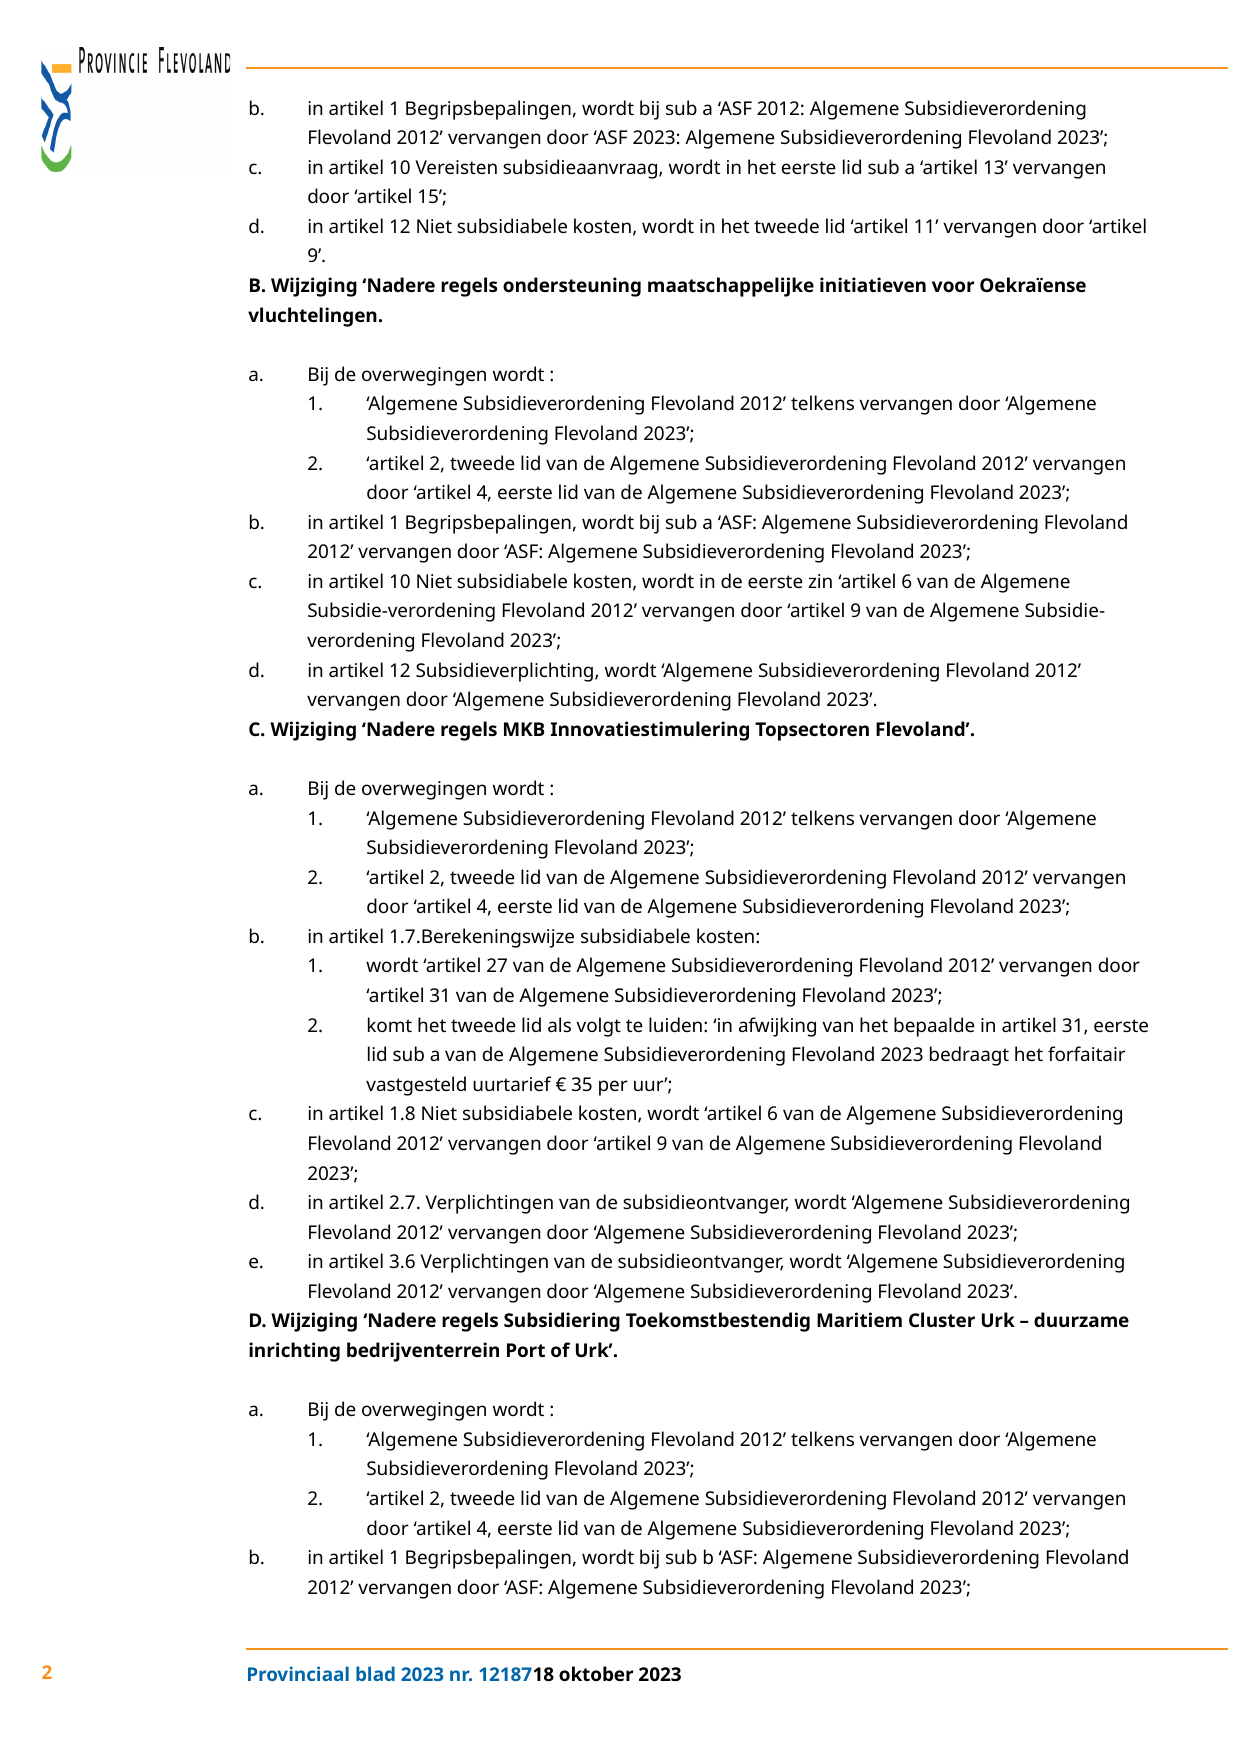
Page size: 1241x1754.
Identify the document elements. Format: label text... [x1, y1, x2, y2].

list in artikel 3.6 Verplichtingen van de subsidieontvanger, wordt ‘Algemene Subsidieverordening Flevoland 2012’ vervangen door ‘Algemene Subsidieverordening Flevoland 2023’. [248, 1248, 1152, 1304]
list in artikel 1 Begripsbepalingen, wordt bij sub a ‘ASF: Algemene Subsidieverordening Flevoland 2012’ vervangen door ‘ASF: Algemene Subsidieverordening Flevoland 2023’; [248, 509, 1152, 564]
list ‘Algemene Subsidieverordening Flevoland 2012’ telkens vervangen door ‘Algemene Subsidieverordening Flevoland 2023’; [307, 391, 1152, 446]
list in artikel 10 Vereisten subsidieaanvraag, wordt in het eerste lid sub a ‘artikel 13’ vervangen door ‘artikel 15’; [248, 154, 1152, 209]
list Bij de overwegingen wordt : [248, 361, 1152, 387]
list Bij de overwegingen wordt : [248, 775, 1152, 801]
list in artikel 12 Subsidieverplichting, wordt ‘Algemene Subsidieverordening Flevoland 2012’ vervangen door ‘Algemene Subsidieverordening Flevoland 2023’. [248, 657, 1152, 712]
picture [41, 47, 231, 172]
list ‘artikel 2, tweede lid van de Algemene Subsidieverordening Flevoland 2012’ vervangen door ‘artikel 4, eerste lid van de Algemene Subsidieverordening Flevoland 2023’; [307, 450, 1152, 505]
list ‘artikel 2, tweede lid van de Algemene Subsidieverordening Flevoland 2012’ vervangen door ‘artikel 4, eerste lid van de Algemene Subsidieverordening Flevoland 2023’; [307, 864, 1152, 919]
text C. Wijziging ‘Nadere regels MKB Innovatiestimulering Topsectoren Flevoland’. [248, 716, 1152, 742]
list wordt ‘artikel 27 van de Algemene Subsidieverordening Flevoland 2012’ vervangen door ‘artikel 31 van de Algemene Subsidieverordening Flevoland 2023’; [307, 953, 1152, 1008]
text D. Wijziging ‘Nadere regels Subsidiering Toekomstbestendig Maritiem Cluster Urk – duurzame inrichting bedrijventerrein Port of Urk’. [248, 1308, 1152, 1363]
list ‘Algemene Subsidieverordening Flevoland 2012’ telkens vervangen door ‘Algemene Subsidieverordening Flevoland 2023’; [307, 1426, 1152, 1481]
list Bij de overwegingen wordt : [248, 1396, 1152, 1422]
list in artikel 1.7.Berekeningswijze subsidiabele kosten: [248, 923, 1152, 949]
list ‘artikel 2, tweede lid van de Algemene Subsidieverordening Flevoland 2012’ vervangen door ‘artikel 4, eerste lid van de Algemene Subsidieverordening Flevoland 2023’; [307, 1485, 1152, 1541]
list komt het tweede lid als volgt te luiden: ‘in afwijking van het bepaalde in artikel 31, eerste lid sub a van de Algemene Subsidieverordening Flevoland 2023 bedraagt het forfaitair vastgesteld uurtarief € 35 per uur’; [307, 1012, 1152, 1097]
list in artikel 1 Begripsbepalingen, wordt bij sub a ‘ASF 2012: Algemene Subsidieverordening Flevoland 2012’ vervangen door ‘ASF 2023: Algemene Subsidieverordening Flevoland 2023’; [248, 95, 1152, 150]
list ‘Algemene Subsidieverordening Flevoland 2012’ telkens vervangen door ‘Algemene Subsidieverordening Flevoland 2023’; [307, 805, 1152, 860]
list in artikel 1 Begripsbepalingen, wordt bij sub b ‘ASF: Algemene Subsidieverordening Flevoland 2012’ vervangen door ‘ASF: Algemene Subsidieverordening Flevoland 2023’; [248, 1544, 1152, 1600]
list in artikel 10 Niet subsidiabele kosten, wordt in de eerste zin ‘artikel 6 van de Algemene Subsidie-verordening Flevoland 2012’ vervangen door ‘artikel 9 van de Algemene Subsidie-verordening Flevoland 2023’; [248, 568, 1152, 653]
list in artikel 12 Niet subsidiabele kosten, wordt in het tweede lid ‘artikel 11’ vervangen door ‘artikel 9’. [248, 213, 1152, 268]
list in artikel 2.7. Verplichtingen van de subsidieontvanger, wordt ‘Algemene Subsidieverordening Flevoland 2012’ vervangen door ‘Algemene Subsidieverordening Flevoland 2023’; [248, 1189, 1152, 1245]
text B. Wijziging ‘Nadere regels ondersteuning maatschappelijke initiatieven voor Oekraïense vluchtelingen. [248, 272, 1152, 328]
list in artikel 1.8 Niet subsidiabele kosten, wordt ‘artikel 6 van de Algemene Subsidieverordening Flevoland 2012’ vervangen door ‘artikel 9 van de Algemene Subsidieverordening Flevoland 2023’; [248, 1101, 1152, 1186]
